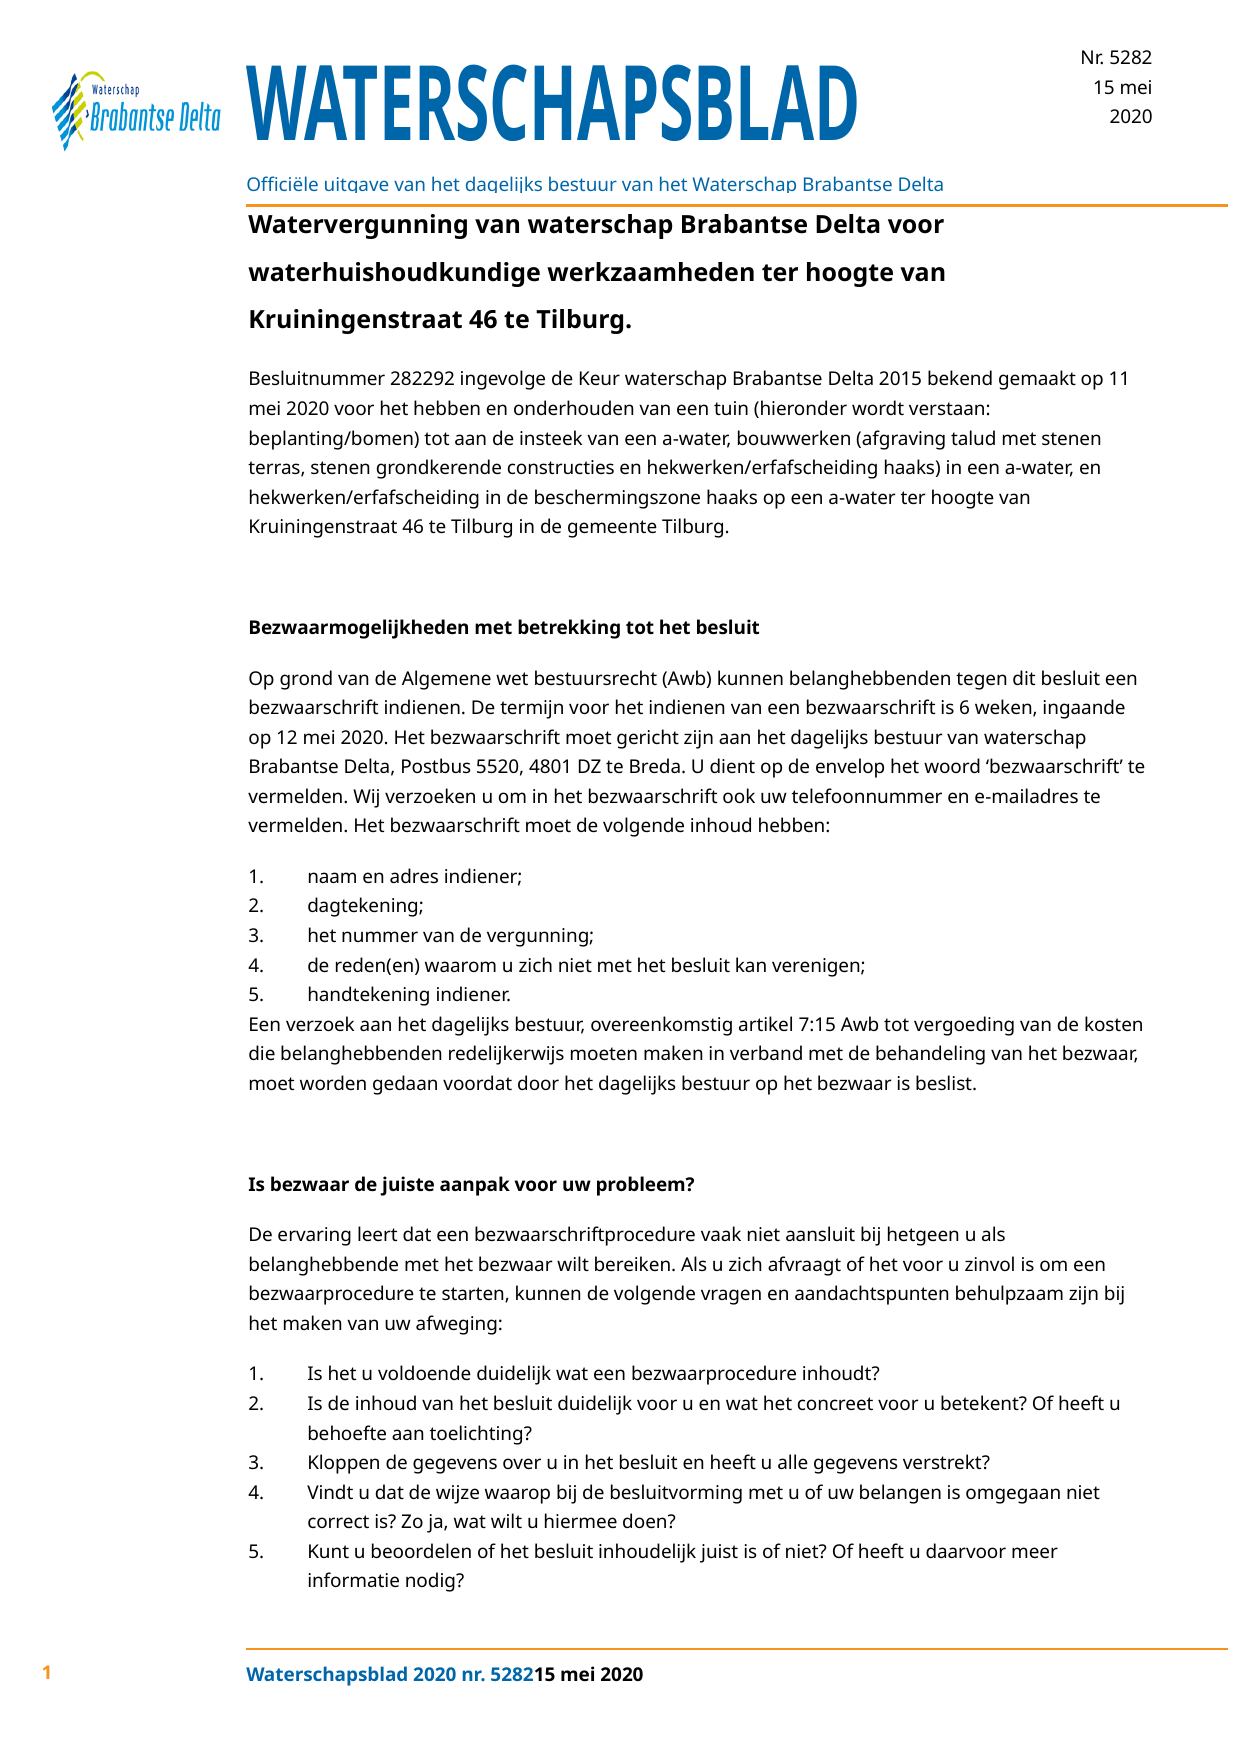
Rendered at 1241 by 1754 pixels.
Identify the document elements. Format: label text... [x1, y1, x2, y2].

text Besluitnummer 282292 ingevolge de Keur waterschap Brabantse Delta 2015 bekend gemaakt op 11 mei 2020 voor het hebben en onderhouden van een tuin (hieronder wordt verstaan: beplanting/bomen) tot aan de insteek van een a-water, bouwwerken (afgraving talud met stenen terras, stenen grondkerende constructies en hekwerken/erfafscheiding haaks) in een a-water, en hekwerken/erfafscheiding in de beschermingszone haaks op een a-water ter hoogte van Kruiningenstraat 46 te Tilburg in de gemeente Tilburg. [248, 366, 1152, 539]
list dagtekening; [248, 893, 1152, 918]
list het nummer van de vergunning; [248, 922, 1152, 948]
text De ervaring leert dat een bezwaarschriftprocedure vaak niet aansluit bij hetgeen u als belanghebbende met het bezwaar wilt bereiken. Als u zich afvraagt of het voor u zinvol is om een bezwaarprocedure te starten, kunnen de volgende vragen en aandachtspunten behulpzaam zijn bij het maken van uw afweging: [248, 1221, 1152, 1336]
list Kunt u beoordelen of het besluit inhoudelijk juist is of niet? Of heeft u daarvoor meer informatie nodig? [248, 1538, 1152, 1593]
list Vindt u dat de wijze waarop bij de besluitvorming met u of uw belangen is omgegaan niet correct is? Zo ja, wat wilt u hiermee doen? [248, 1479, 1152, 1534]
text Watervergunning van waterschap Brabantse Delta voor waterhuishoudkundige werkzaamheden ter hoogte van Kruiningenstraat 46 te Tilburg. [248, 207, 1152, 336]
text Bezwaarmogelijkheden met betrekking tot het besluit [248, 614, 1152, 640]
text Een verzoek aan het dagelijks bestuur, overeenkomstig artikel 7:15 Awb tot vergoeding van de kosten die belanghebbenden redelijkerwijs moeten maken in verband met de behandeling van het bezwaar, moet worden gedaan voordat door het dagelijks bestuur op het bezwaar is beslist. [248, 1011, 1152, 1096]
list Is de inhoud van het besluit duidelijk voor u en wat het concreet voor u betekent? Of heeft u behoefte aan toelichting? [248, 1390, 1152, 1445]
list handtekening indiener. [248, 981, 1152, 1007]
text Op grond van de Algemene wet bestuursrecht (Awb) kunnen belanghebbenden tegen dit besluit een bezwaarschrift indienen. De termijn voor het indienen van een bezwaarschrift is 6 weken, ingaande op 12 mei 2020. Het bezwaarschrift moet gericht zijn aan het dagelijks bestuur van waterschap Brabantse Delta, Postbus 5520, 4801 DZ te Breda. U dient op de envelop het woord ‘bezwaarschrift’ te vermelden. Wij verzoeken u om in het bezwaarschrift ook uw telefoonnummer en e‑mailadres te vermelden. Het bezwaarschrift moet de volgende inhoud hebben: [248, 665, 1152, 838]
list Is het u voldoende duidelijk wat een bezwaarprocedure inhoudt? [248, 1361, 1152, 1386]
list de reden(en) waarom u zich niet met het besluit kan verenigen; [248, 952, 1152, 977]
picture [41, 47, 231, 172]
text Is bezwaar de juiste aanpak voor uw probleem? [248, 1171, 1152, 1197]
list naam en adres indiener; [248, 863, 1152, 889]
list Kloppen de gegevens over u in het besluit en heeft u alle gegevens verstrekt? [248, 1449, 1152, 1475]
